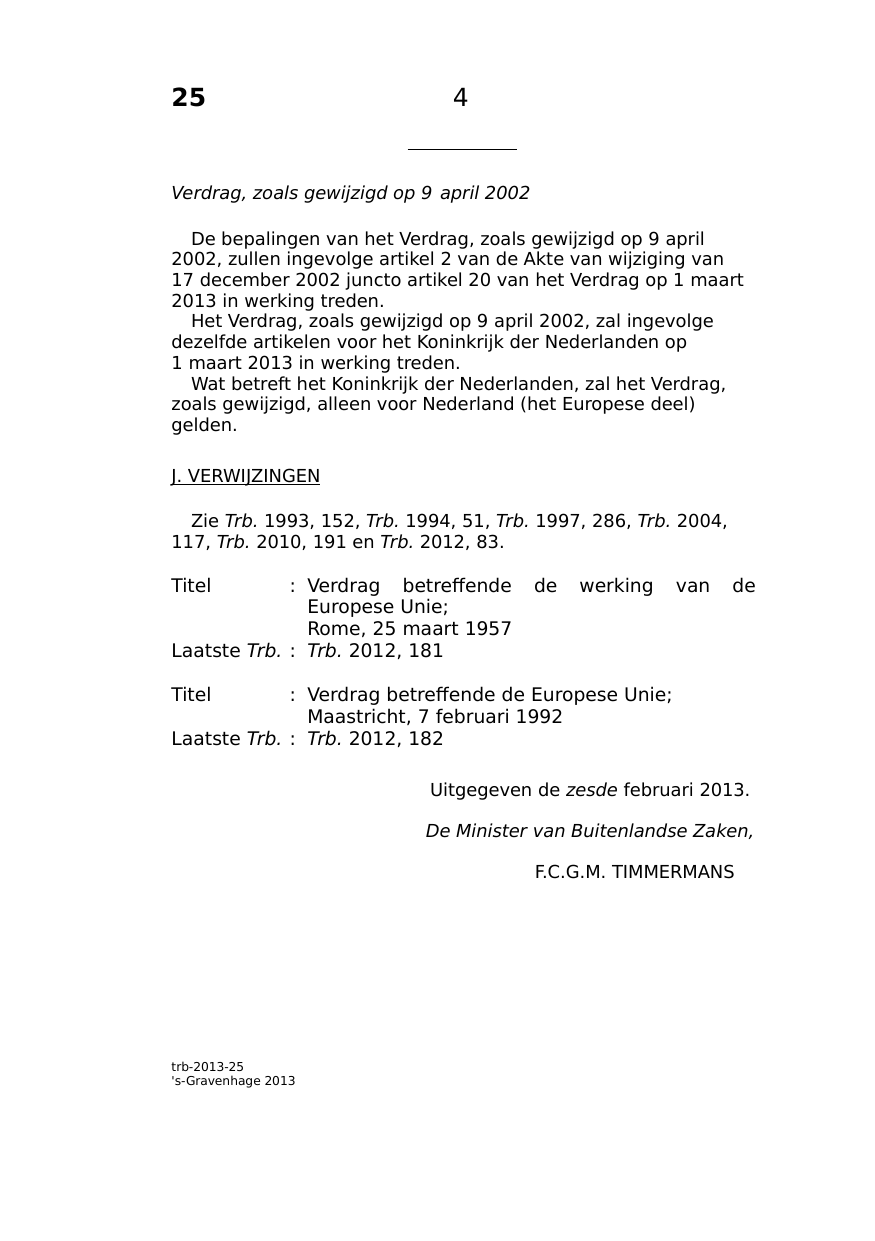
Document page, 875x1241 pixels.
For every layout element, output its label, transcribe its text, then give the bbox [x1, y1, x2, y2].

table_cell : [289, 684, 307, 728]
table_cell [307, 662, 756, 684]
table_header : [289, 575, 307, 640]
subtitle J. VERWIJZINGEN [171, 466, 756, 486]
text trb-2013-25 [171, 1060, 405, 1074]
table_header Verdrag betreffende de werking van de Europese Unie; Rome, 25 maart 1957 [307, 575, 756, 640]
text De Minister van Buitenlandse Zaken, F.C.G.M. TIMMERMANS [171, 820, 756, 883]
text Het Verdrag, zoals gewijzigd op 9 april 2002, zal ingevolge dezelfde artikelen voor het Koninkrijk der Nederlanden op 1 maart 2013 in werking treden. [171, 311, 756, 373]
table_cell Verdrag betreffende de Europese Unie; Maastricht, 7 februari 1992 [307, 684, 756, 728]
table_cell [289, 662, 307, 684]
text 's-Gravenhage 2013 [171, 1074, 405, 1088]
text Zie Trb. 1993, 152, Trb. 1994, 51, Trb. 1997, 286, Trb. 2004, 117, Trb. 2010, 191 en Trb. 2012, 83. [171, 511, 756, 553]
table_cell : [289, 728, 307, 750]
text De bepalingen van het Verdrag, zoals gewijzigd op 9 april 2002, zullen ingevolge artikel 2 van de Akte van wijziging van 17 december 2002 juncto artikel 20 van het Verdrag op 1 maart 2013 in werking treden. [171, 228, 756, 311]
text Wat betreft het Koninkrijk der Nederlanden, zal het Verdrag, zoals gewijzigd, alleen voor Nederland (het Europese deel) gelden. [171, 373, 756, 436]
table_cell Titel [171, 684, 289, 728]
table_header Titel [171, 575, 289, 640]
table_cell Trb. 2012, 182 [307, 728, 756, 750]
text Uitgegeven de zesde februari 2013. [171, 780, 756, 800]
table_cell Laatste Trb. [171, 728, 289, 750]
subtitle Verdrag, zoals gewijzigd op 9 april 2002 [171, 183, 756, 203]
table_cell : [289, 640, 307, 662]
table_cell Laatste Trb. [171, 640, 289, 662]
table_cell [171, 662, 289, 684]
table_cell Trb. 2012, 181 [307, 640, 756, 662]
